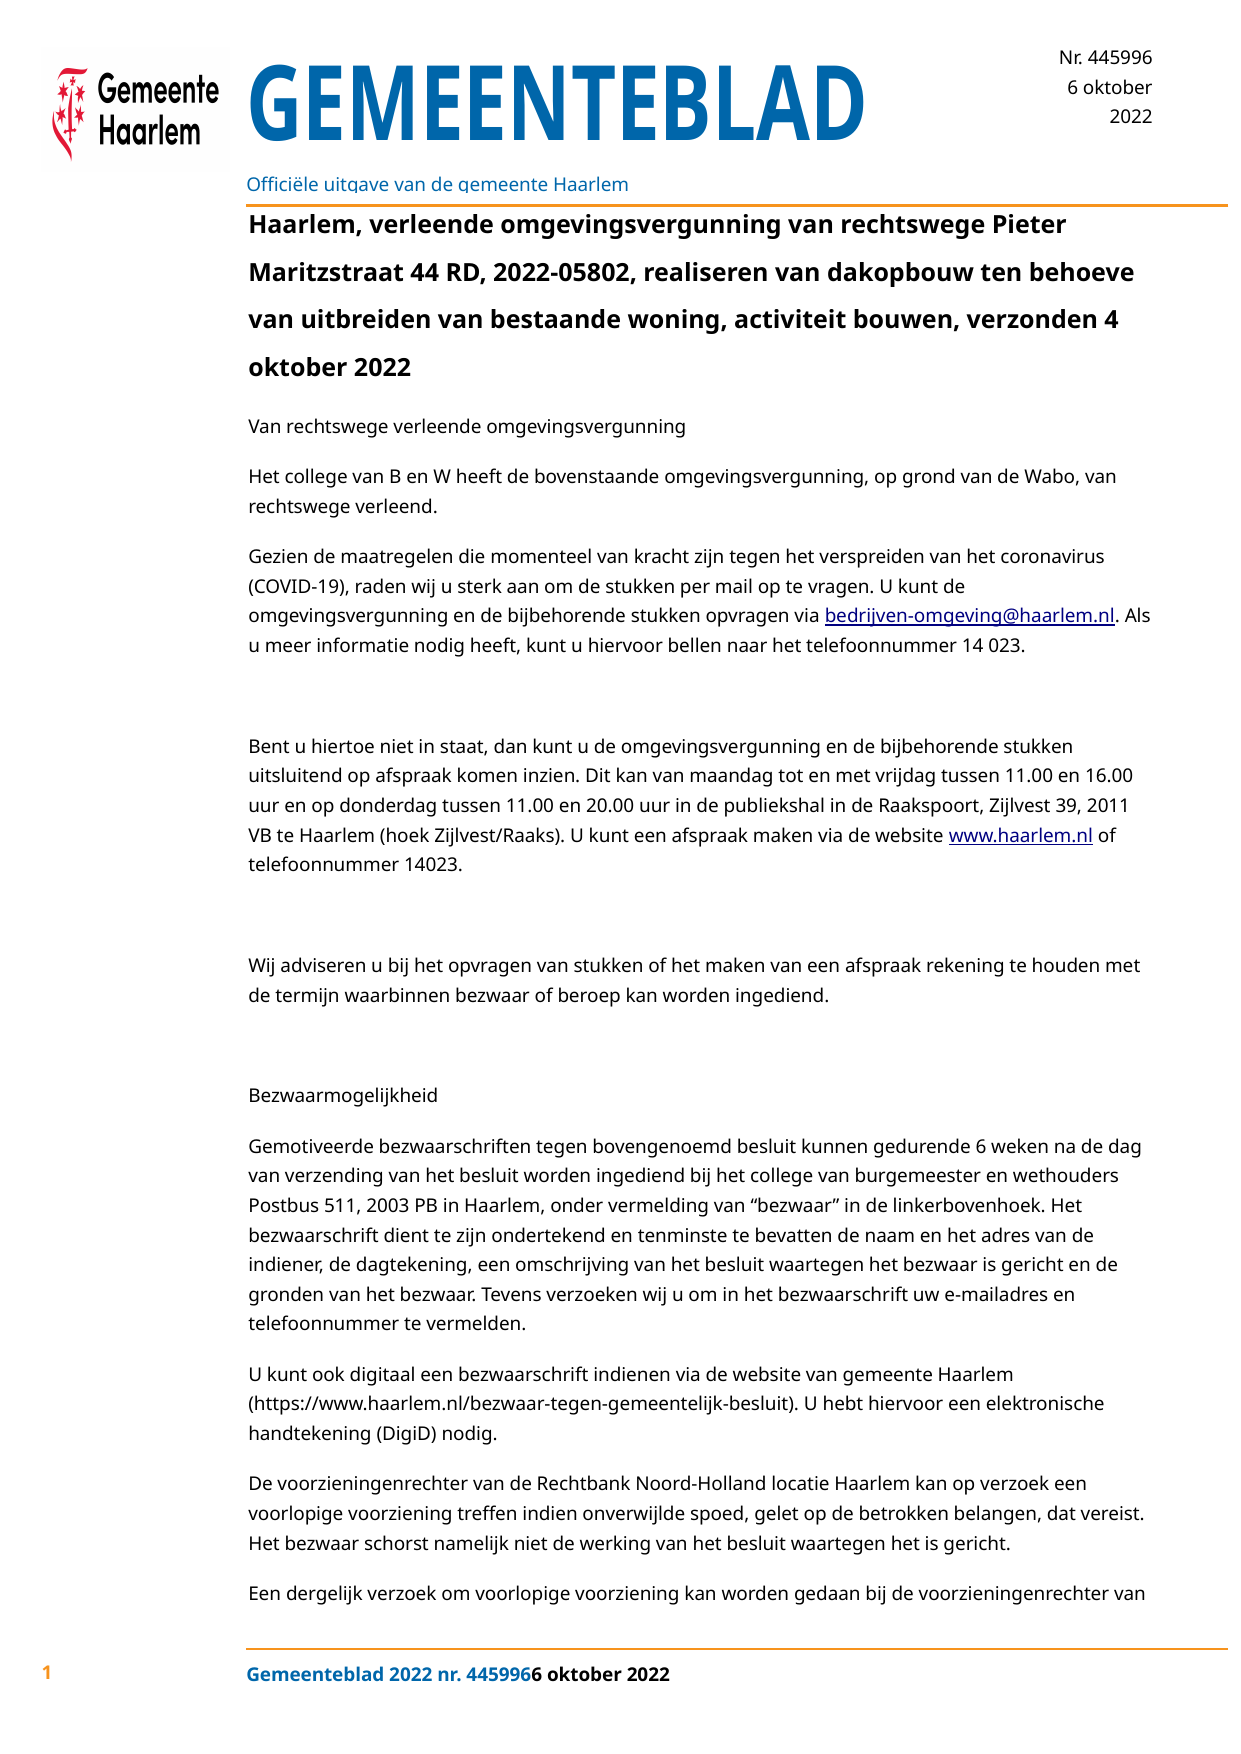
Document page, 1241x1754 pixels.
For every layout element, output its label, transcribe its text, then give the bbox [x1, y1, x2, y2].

text Haarlem, verleende omgevingsvergunning van rechtswege Pieter Maritzstraat 44 RD, 2022-05802, realiseren van dakopbouw ten behoeve van uitbreiden van bestaande woning, activiteit bouwen, verzonden 4 oktober 2022 [248, 207, 1152, 384]
text Gemotiveerde bezwaarschriften tegen bovengenoemd besluit kunnen gedurende 6 weken na de dag van verzending van het besluit worden ingediend bij het college van burgemeester en wethouders Postbus 511, 2003 PB in Haarlem, onder vermelding van “bezwaar” in de linkerbovenhoek. Het bezwaarschrift dient te zijn ondertekend en tenminste te bevatten de naam en het adres van de indiener, de dagtekening, een omschrijving van het besluit waartegen het bezwaar is gericht en de gronden van het bezwaar. Tevens verzoeken wij u om in het bezwaarschrift uw e-mailadres en telefoonnummer te vermelden. [248, 1133, 1152, 1336]
text U kunt ook digitaal een bezwaarschrift indienen via de website van gemeente Haarlem (https://www.haarlem.nl/bezwaar-tegen-gemeentelijk-besluit). U hebt hiervoor een elektronische handtekening (DigiD) nodig. [248, 1361, 1152, 1446]
text Bezwaarmogelijkheid [248, 1083, 1152, 1108]
text Gezien de maatregelen die momenteel van kracht zijn tegen het verspreiden van het coronavirus (COVID-19), raden wij u sterk aan om de stukken per mail op te vragen. U kunt de omgevingsvergunning en de bijbehorende stukken opvragen via bedrijven-omgeving@haarlem.nl. Als u meer informatie nodig heeft, kunt u hiervoor bellen naar het telefoonnummer 14 023. [248, 543, 1152, 658]
text Van rechtswege verleende omgevingsvergunning [248, 413, 1152, 439]
text Het college van B en W heeft de bovenstaande omgevingsvergunning, op grond van de Wabo, van rechtswege verleend. [248, 463, 1152, 519]
text Bent u hiertoe niet in staat, dan kunt u de omgevingsvergunning en de bijbehorende stukken uitsluitend op afspraak komen inzien. Dit kan van maandag tot en met vrijdag tussen 11.00 en 16.00 uur en op donderdag tussen 11.00 en 20.00 uur in de publiekshal in de Raakspoort, Zijlvest 39, 2011 VB te Haarlem (hoek Zijlvest/Raaks). U kunt een afspraak maken via de website www.haarlem.nl of telefoonnummer 14023. [248, 733, 1152, 877]
text Een dergelijk verzoek om voorlopige voorziening kan worden gedaan bij de voorzieningenrechter van [248, 1580, 1152, 1606]
text De voorzieningenrechter van de Rechtbank Noord-Holland locatie Haarlem kan op verzoek een voorlopige voorziening treffen indien onverwijlde spoed, gelet op de betrokken belangen, dat vereist. Het bezwaar schorst namelijk niet de werking van het besluit waartegen het is gericht. [248, 1471, 1152, 1556]
text Wij adviseren u bij het opvragen van stukken of het maken van een afspraak rekening te houden met de termijn waarbinnen bezwaar of beroep kan worden ingediend. [248, 952, 1152, 1008]
picture [41, 47, 231, 172]
